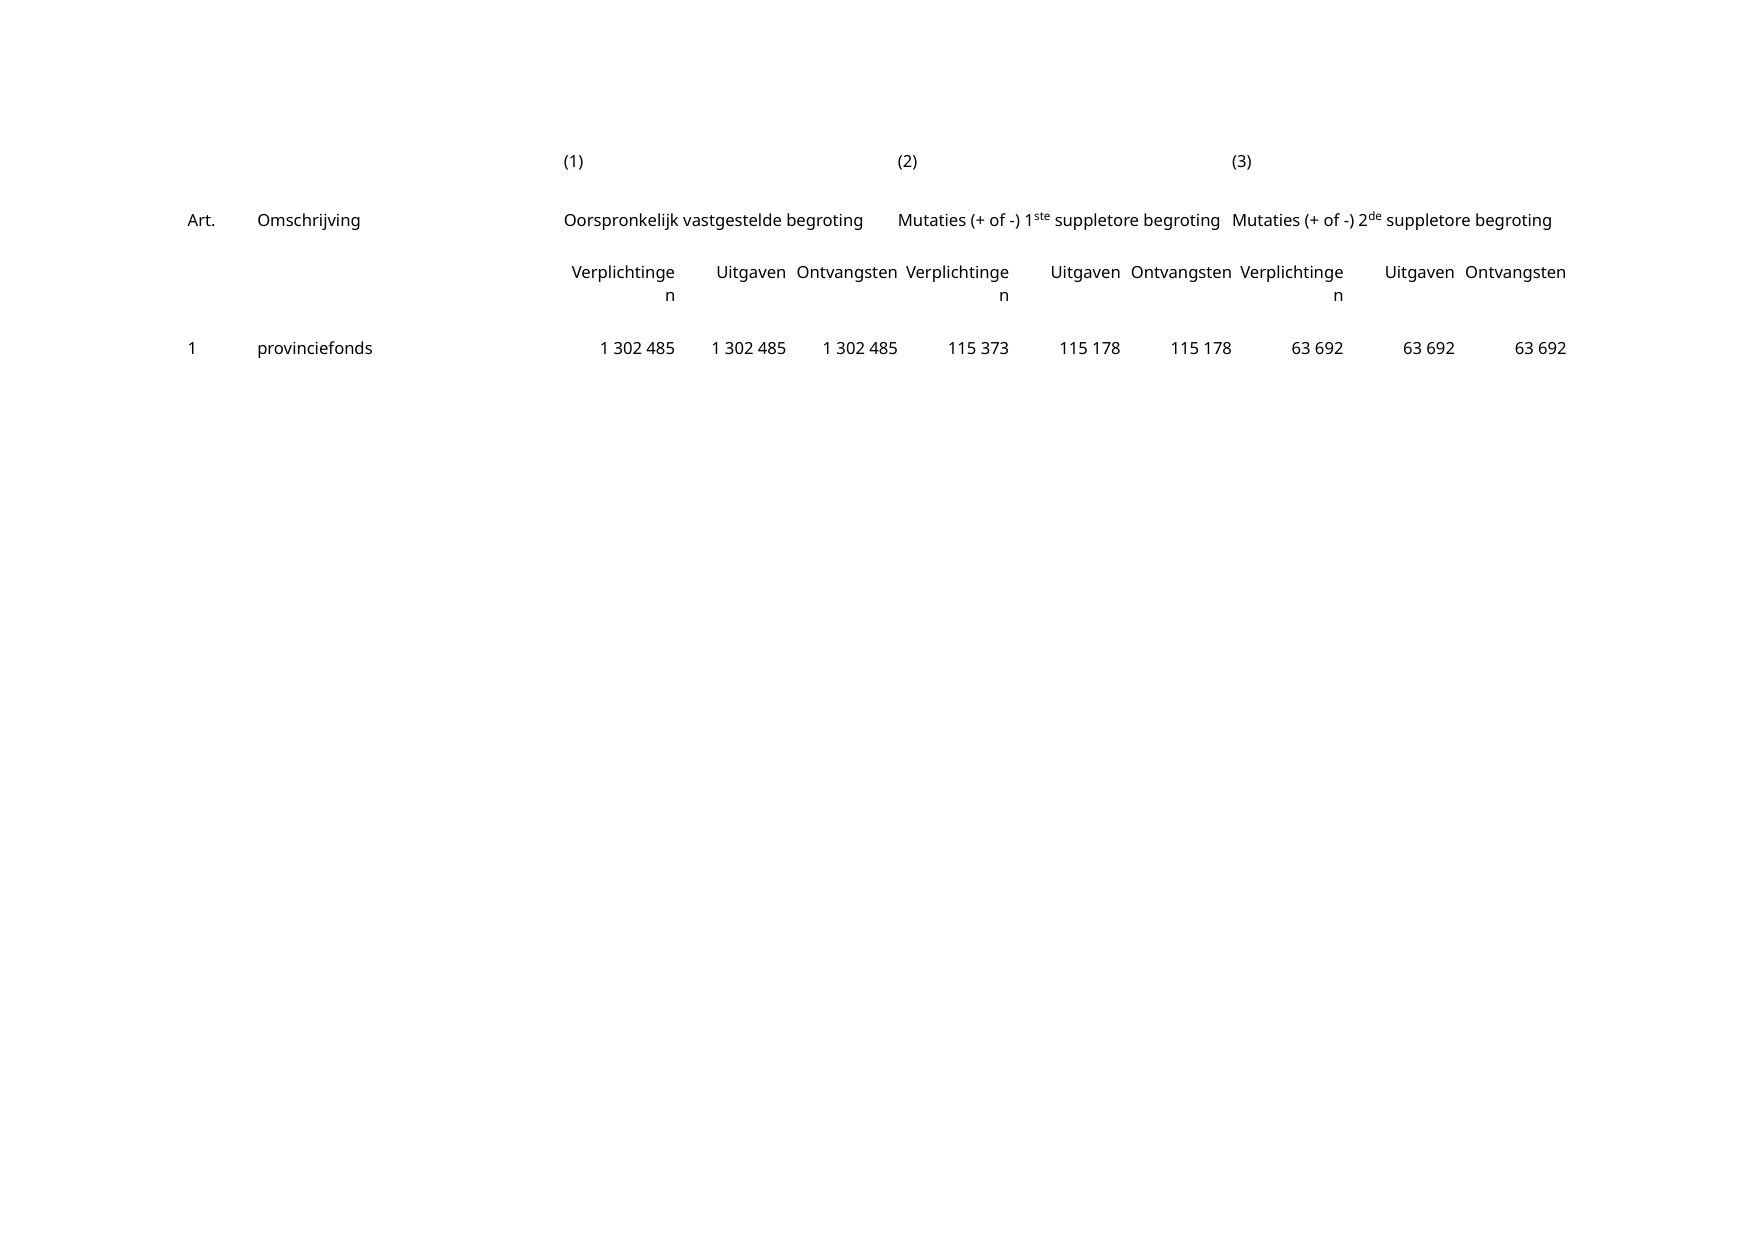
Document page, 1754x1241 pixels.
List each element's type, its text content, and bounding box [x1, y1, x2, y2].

table_cell Art. [188, 209, 257, 261]
table_header (3) [1232, 150, 1566, 208]
table_header [257, 150, 563, 208]
table_cell Verplichtingen [1232, 261, 1343, 337]
table_cell Oorspronkelijk vastgestelde begroting [564, 209, 898, 261]
table_cell 1 [188, 337, 257, 389]
table_cell 1 302 485 [675, 337, 786, 389]
table_cell 1 302 485 [786, 337, 898, 389]
table_cell Mutaties (+ of -) 1ste suppletore begroting [898, 209, 1232, 261]
table_header (2) [898, 150, 1232, 208]
table_cell Ontvangsten [1455, 261, 1566, 337]
table_cell Ontvangsten [786, 261, 898, 337]
table_cell 1 302 485 [564, 337, 675, 389]
table_cell 63 692 [1455, 337, 1566, 389]
table_cell Uitgaven [1343, 261, 1455, 337]
table_cell Uitgaven [1009, 261, 1121, 337]
table_cell 63 692 [1343, 337, 1455, 389]
table_header (1) [564, 150, 898, 208]
table_cell Ontvangsten [1121, 261, 1232, 337]
table_header [188, 150, 257, 208]
table_cell [188, 261, 257, 337]
table_cell 115 178 [1009, 337, 1121, 389]
table_cell Verplichtingen [898, 261, 1009, 337]
table_cell Mutaties (+ of -) 2de suppletore begroting [1232, 209, 1566, 261]
table_cell 115 373 [898, 337, 1009, 389]
table_cell Uitgaven [675, 261, 786, 337]
table_cell 63 692 [1232, 337, 1343, 389]
table_cell Verplichtingen [564, 261, 675, 337]
table_cell 115 178 [1121, 337, 1232, 389]
table_cell [257, 261, 563, 337]
table_cell Omschrijving [257, 209, 563, 261]
table_cell provinciefonds [257, 337, 563, 389]
